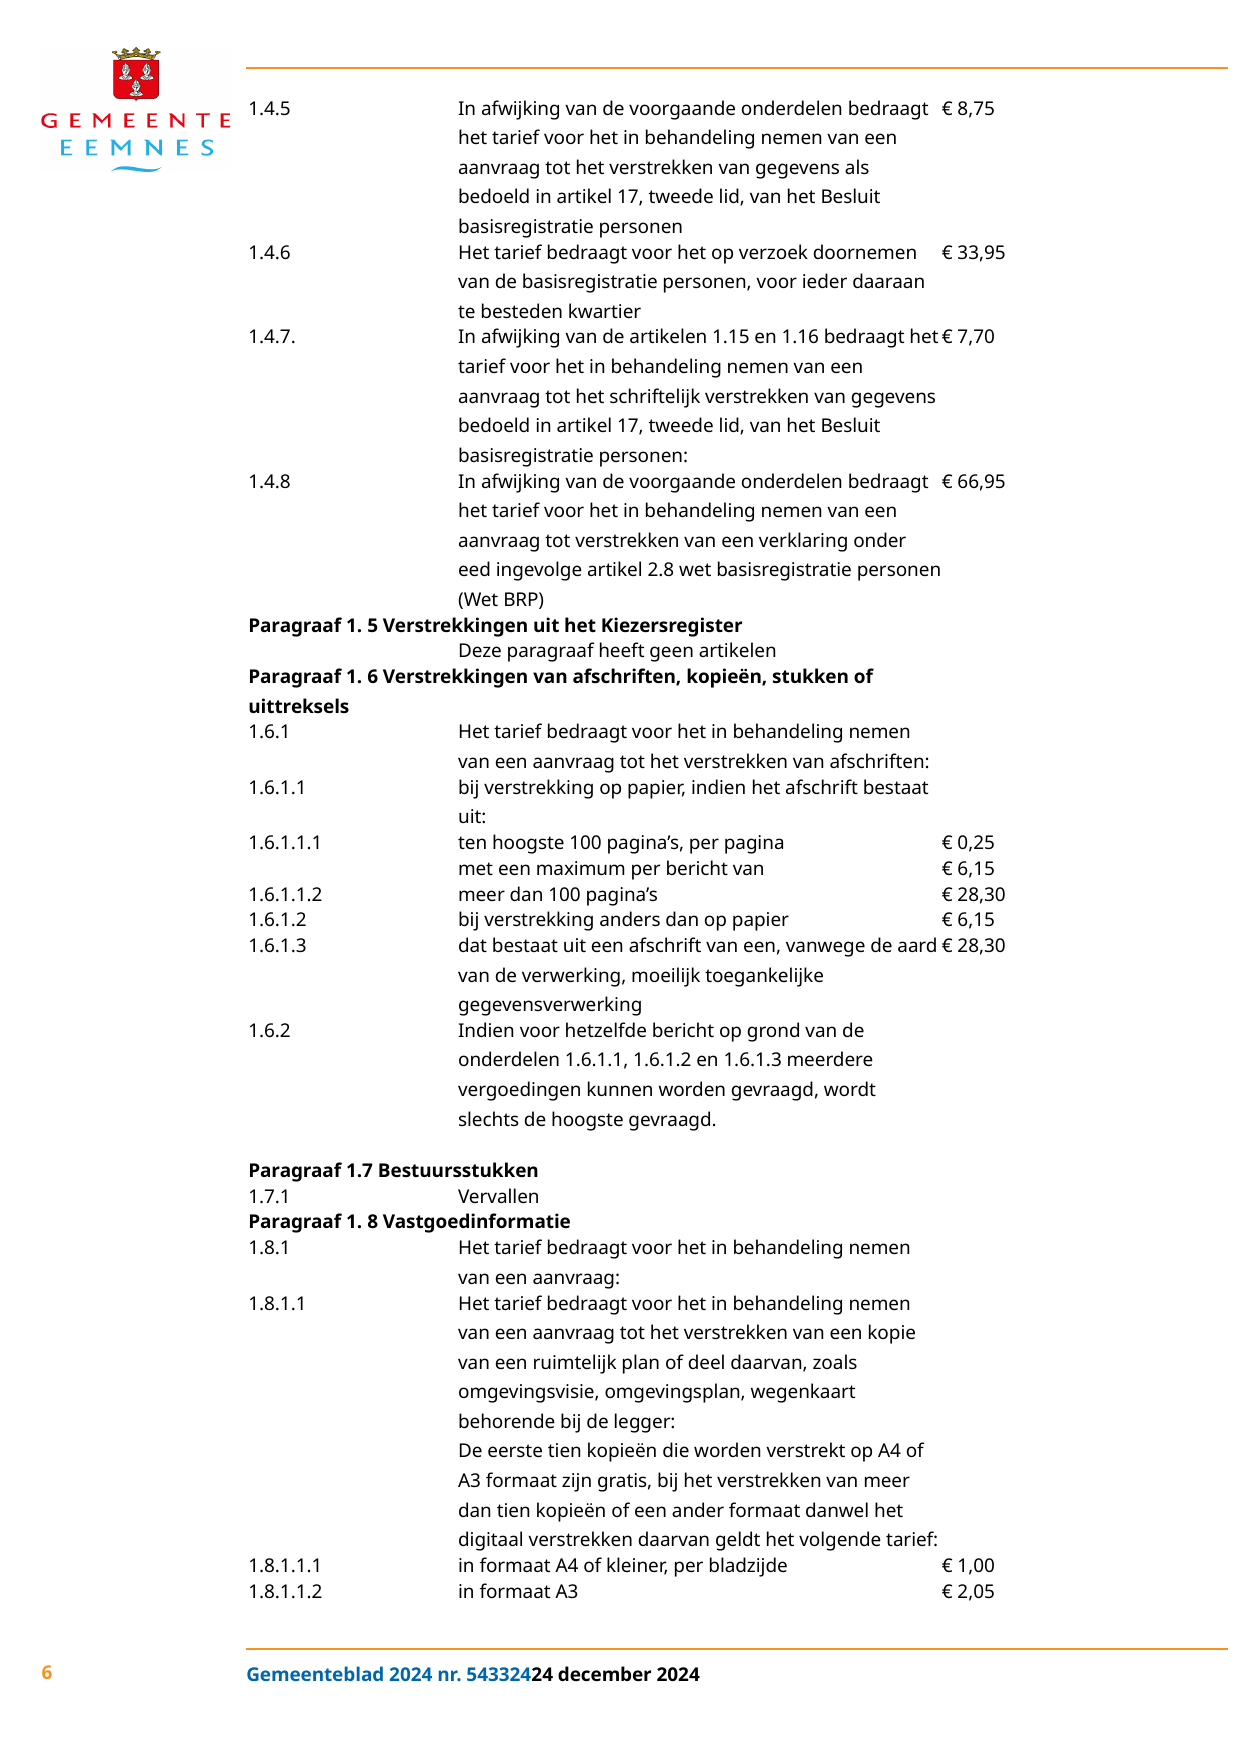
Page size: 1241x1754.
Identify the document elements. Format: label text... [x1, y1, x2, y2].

table_cell € 2,05 [942, 1578, 1152, 1604]
table_cell in formaat A3 [458, 1578, 942, 1604]
table_cell 1.4.7. [248, 324, 458, 468]
table_cell [942, 612, 1152, 638]
table_cell Het tarief bedraagt voor het op verzoek doornemen van de basisregistratie personen, voor ieder daaraan te besteden kwartier [458, 239, 942, 324]
table_cell Het tarief bedraagt voor het in behandeling nemen van een aanvraag: [458, 1235, 942, 1290]
table_cell dat bestaat uit een afschrift van een, vanwege de aard van de verwerking, moeilijk toegankelijke gegevensverwerking [458, 932, 942, 1017]
table_cell In afwijking van de voorgaande onderdelen bedraagt het tarief voor het in behandeling nemen van een aanvraag tot verstrekken van een verklaring onder eed ingevolge artikel 2.8 wet basisregistratie personen (Wet BRP) [458, 468, 942, 612]
table_cell 1.6.1.3 [248, 932, 458, 1017]
table_cell Paragraaf 1. 6 Verstrekkingen van afschriften, kopieën, stukken of uittreksels [248, 663, 942, 719]
table_cell [248, 1132, 458, 1157]
table_cell € 0,25 [942, 829, 1152, 855]
table_cell In afwijking van de voorgaande onderdelen bedraagt het tarief voor het in behandeling nemen van een aanvraag tot het verstrekken van gegevens als bedoeld in artikel 17, tweede lid, van het Besluit basisregistratie personen [458, 95, 942, 239]
table_cell € 1,00 [942, 1552, 1152, 1578]
table_cell In afwijking van de artikelen 1.15 en 1.16 bedraagt het tarief voor het in behandeling nemen van een aanvraag tot het schriftelijk verstrekken van gegevens bedoeld in artikel 17, tweede lid, van het Besluit basisregistratie personen: [458, 324, 942, 468]
table_cell Paragraaf 1.7 Bestuursstukken [248, 1157, 942, 1183]
table_cell € 7,70 [942, 324, 1152, 468]
table_cell Het tarief bedraagt voor het in behandeling nemen van een aanvraag tot het verstrekken van afschriften: [458, 719, 942, 774]
table_cell Indien voor hetzelfde bericht op grond van de onderdelen 1.6.1.1, 1.6.1.2 en 1.6.1.3 meerdere vergoedingen kunnen worden gevraagd, wordt slechts de hoogste gevraagd. [458, 1017, 942, 1132]
table_cell 1.6.1.1.2 [248, 881, 458, 906]
table_cell 1.4.8 [248, 468, 458, 612]
table_cell € 28,30 [942, 881, 1152, 906]
table_cell [942, 1290, 1152, 1552]
table_cell in formaat A4 of kleiner, per bladzijde [458, 1552, 942, 1578]
table_cell 1.6.1.1.1 [248, 829, 458, 855]
table_cell [942, 1132, 1152, 1157]
table_cell [942, 1017, 1152, 1132]
table_cell 1.8.1.1.2 [248, 1578, 458, 1604]
table_cell € 8,75 [942, 95, 1152, 239]
table_cell [942, 774, 1152, 829]
table_cell 1.6.1.1 [248, 774, 458, 829]
table_cell 1.6.2 [248, 1017, 458, 1132]
table_cell € 33,95 [942, 239, 1152, 324]
table_cell [458, 1132, 942, 1157]
table_cell Deze paragraaf heeft geen artikelen [458, 638, 942, 663]
table_cell 1.8.1 [248, 1235, 458, 1290]
table_cell 1.8.1.1 [248, 1290, 458, 1552]
table_cell [248, 855, 458, 881]
table_cell 1.6.1.2 [248, 906, 458, 932]
table_cell € 6,15 [942, 906, 1152, 932]
table_cell met een maximum per bericht van [458, 855, 942, 881]
table_cell Vervallen [458, 1183, 942, 1209]
table_cell ten hoogste 100 pagina’s, per pagina [458, 829, 942, 855]
table_cell [942, 719, 1152, 774]
table_cell 1.6.1 [248, 719, 458, 774]
table_cell [942, 1157, 1152, 1183]
table_cell [942, 1183, 1152, 1209]
table_cell [248, 638, 458, 663]
table_cell [942, 663, 1152, 719]
table_cell € 66,95 [942, 468, 1152, 612]
table_cell Het tarief bedraagt voor het in behandeling nemen van een aanvraag tot het verstrekken van een kopie van een ruimtelijk plan of deel daarvan, zoals omgevingsvisie, omgevingsplan, wegenkaart behorende bij de legger: De eerste tien kopieën die worden verstrekt op A4 of A3 formaat zijn gratis, bij het verstrekken van meer dan tien kopieën of een ander formaat danwel het digitaal verstrekken daarvan geldt het volgende tarief: [458, 1290, 942, 1552]
table_cell Paragraaf 1. 8 Vastgoedinformatie [248, 1209, 942, 1234]
table_cell 1.4.6 [248, 239, 458, 324]
table_cell Paragraaf 1. 5 Verstrekkingen uit het Kiezersregister [248, 612, 942, 638]
table_cell [942, 1235, 1152, 1290]
table_cell [942, 638, 1152, 663]
table_cell 1.8.1.1.1 [248, 1552, 458, 1578]
table_cell € 28,30 [942, 932, 1152, 1017]
table_cell [942, 1209, 1152, 1234]
table_cell € 6,15 [942, 855, 1152, 881]
table_cell 1.4.5 [248, 95, 458, 239]
picture [41, 47, 231, 172]
table_cell meer dan 100 pagina’s [458, 881, 942, 906]
table_cell bij verstrekking op papier, indien het afschrift bestaat uit: [458, 774, 942, 829]
table_cell 1.7.1 [248, 1183, 458, 1209]
table_cell bij verstrekking anders dan op papier [458, 906, 942, 932]
